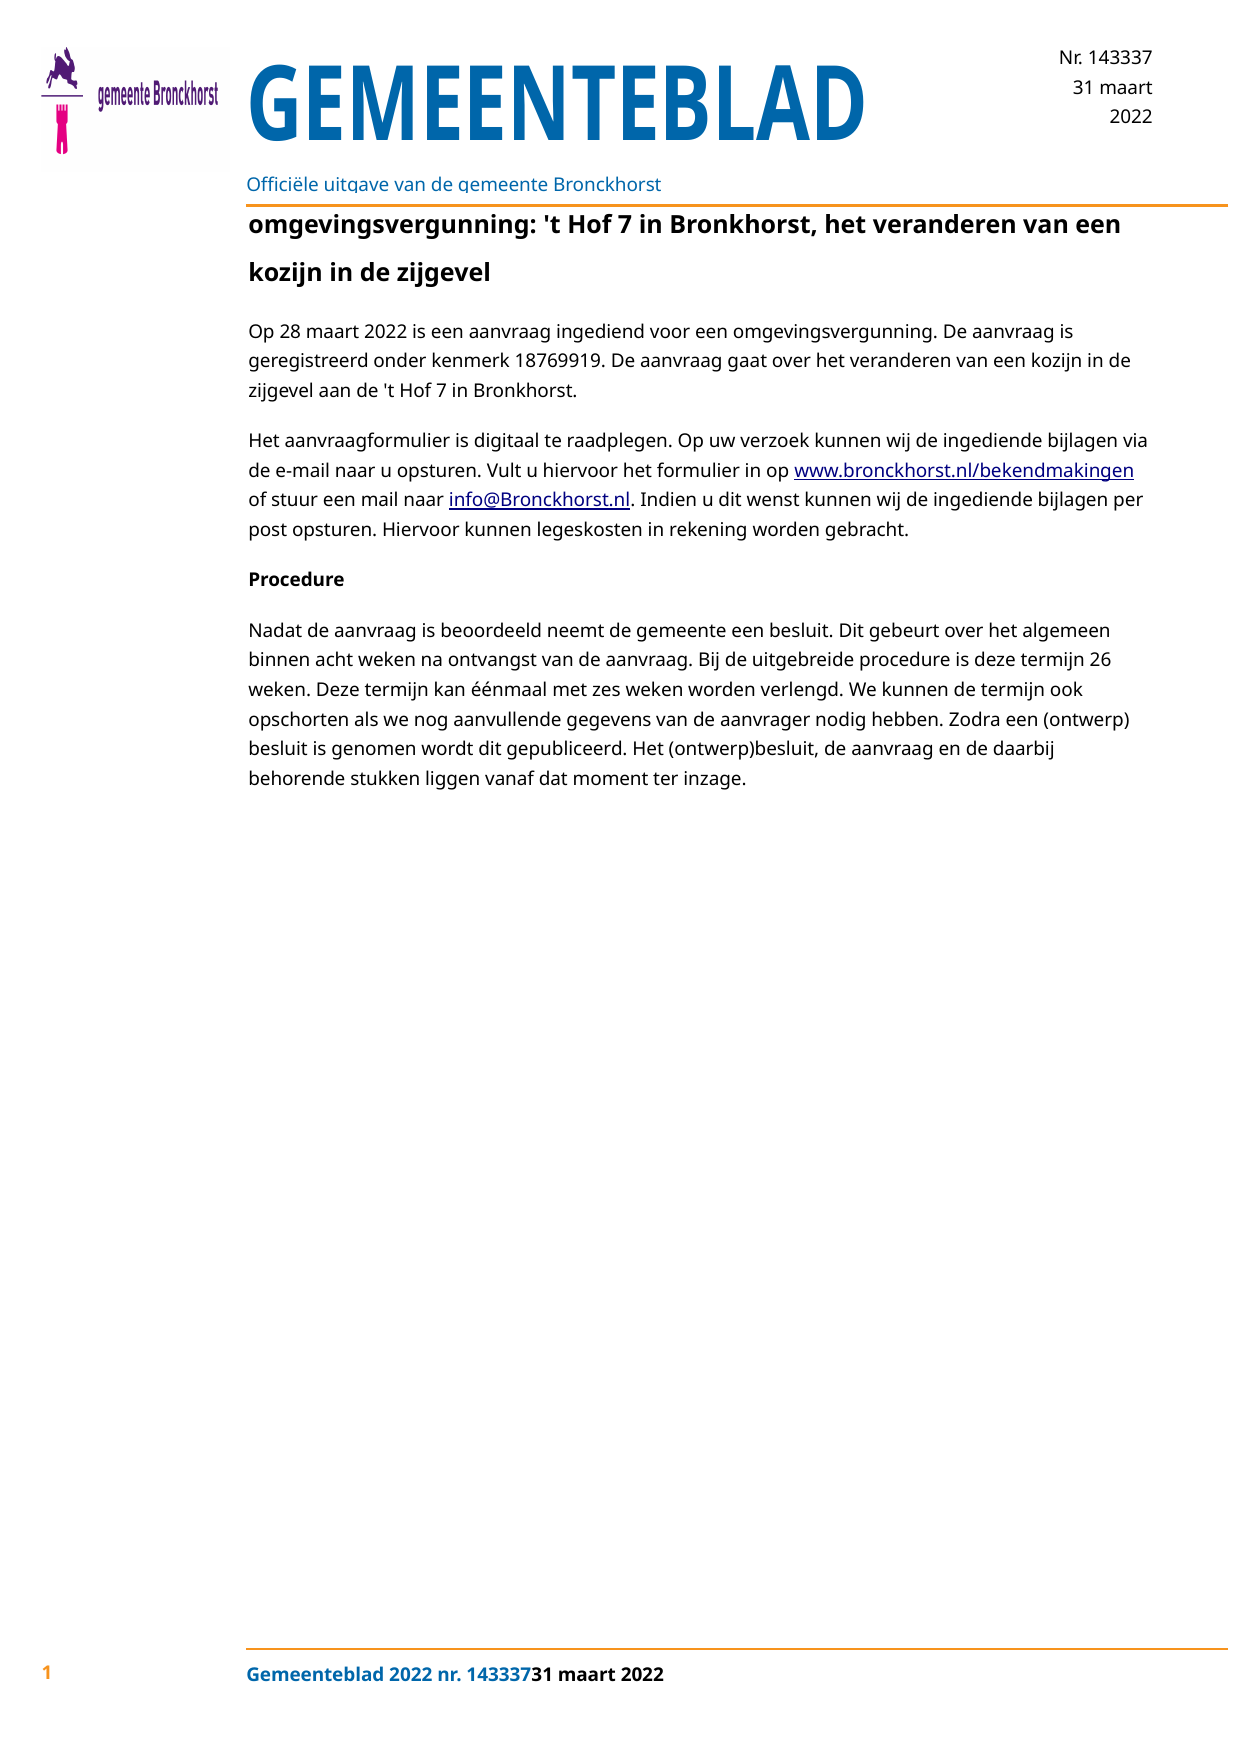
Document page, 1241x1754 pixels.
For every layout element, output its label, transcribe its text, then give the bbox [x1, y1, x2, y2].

text omgevingsvergunning: 't Hof 7 in Bronkhorst, het veranderen van een kozijn in de zijgevel [248, 207, 1152, 288]
text Nadat de aanvraag is beoordeeld neemt de gemeente een besluit. Dit gebeurt over het algemeen binnen acht weken na ontvangst van de aanvraag. Bij de uitgebreide procedure is deze termijn 26 weken. Deze termijn kan éénmaal met zes weken worden verlengd. We kunnen de termijn ook opschorten als we nog aanvullende gegevens van de aanvrager nodig hebben. Zodra een (ontwerp) besluit is genomen wordt dit gepubliceerd. Het (ontwerp)besluit, de aanvraag en de daarbij behorende stukken liggen vanaf dat moment ter inzage. [248, 617, 1152, 791]
text Procedure [248, 567, 1152, 592]
text Op 28 maart 2022 is een aanvraag ingediend voor een omgevingsvergunning. De aanvraag is geregistreerd onder kenmerk 18769919. De aanvraag gaat over het veranderen van een kozijn in de zijgevel aan de 't Hof 7 in Bronkhorst. [248, 318, 1152, 403]
picture [41, 47, 231, 172]
text Het aanvraagformulier is digitaal te raadplegen. Op uw verzoek kunnen wij de ingediende bijlagen via de e-mail naar u opsturen. Vult u hiervoor het formulier in op www.bronckhorst.nl/bekendmakingen of stuur een mail naar info@Bronckhorst.nl. Indien u dit wenst kunnen wij de ingediende bijlagen per post opsturen. Hiervoor kunnen legeskosten in rekening worden gebracht. [248, 427, 1152, 542]
